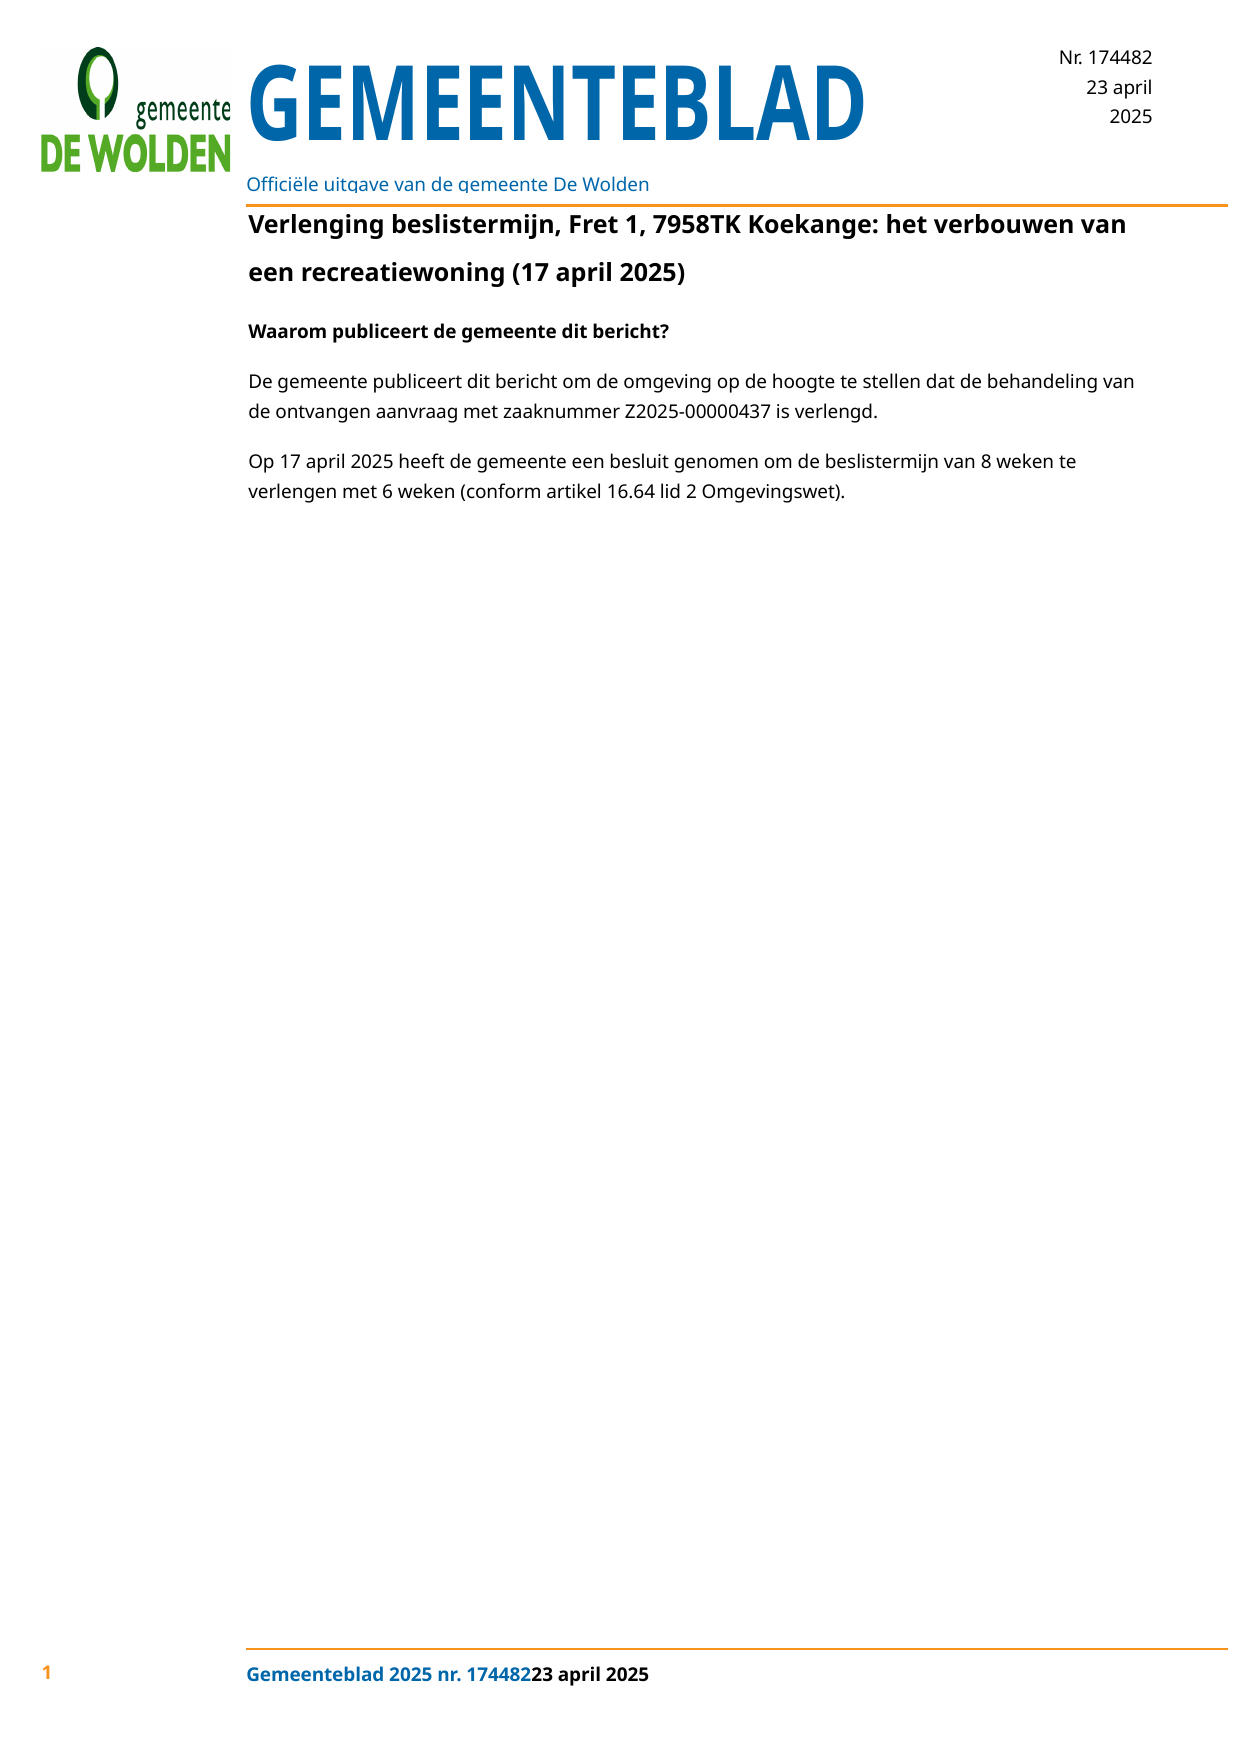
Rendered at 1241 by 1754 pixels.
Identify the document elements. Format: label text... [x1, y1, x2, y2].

text De gemeente publiceert dit bericht om de omgeving op de hoogte te stellen dat de behandeling van de ontvangen aanvraag met zaaknummer Z2025-00000437 is verlengd. [248, 368, 1152, 424]
text Op 17 april 2025 heeft de gemeente een besluit genomen om de beslistermijn van 8 weken te verlengen met 6 weken (conform artikel 16.64 lid 2 Omgevingswet). [248, 448, 1152, 504]
text Waarom publiceert de gemeente dit bericht? [248, 318, 1152, 344]
text Verlenging beslistermijn, Fret 1, 7958TK Koekange: het verbouwen van een recreatiewoning (17 april 2025) [248, 207, 1152, 288]
picture [41, 47, 231, 172]
